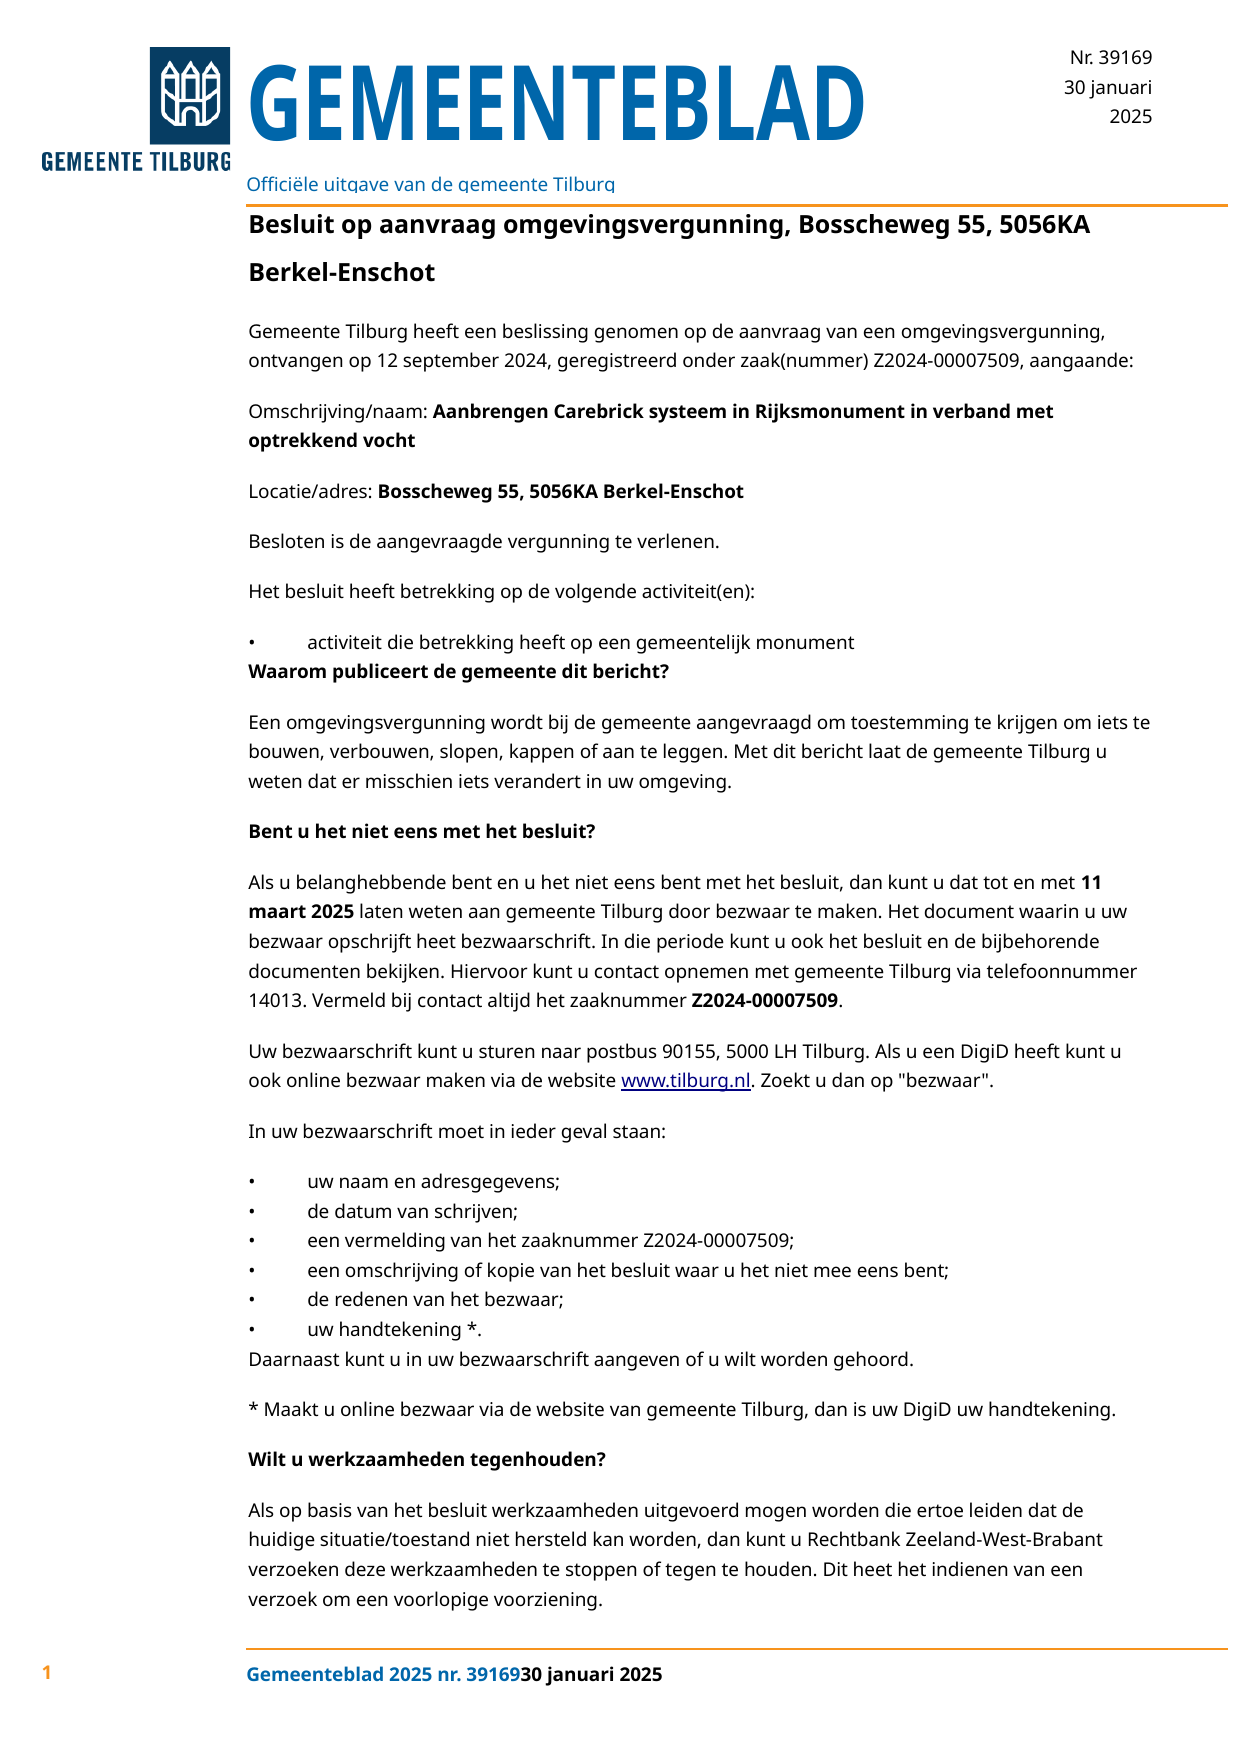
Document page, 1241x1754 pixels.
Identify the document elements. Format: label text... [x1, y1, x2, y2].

picture [41, 47, 231, 172]
text In uw bezwaarschrift moet in ieder geval staan: [248, 1118, 1152, 1144]
text Daarnaast kunt u in uw bezwaarschrift aangeven of u wilt worden gehoord. [248, 1346, 1152, 1372]
text Uw bezwaarschrift kunt u sturen naar postbus 90155, 5000 LH Tilburg. Als u een DigiD heeft kunt u ook online bezwaar maken via de website www.tilburg.nl. Zoekt u dan op "bezwaar". [248, 1038, 1152, 1093]
text Wilt u werkzaamheden tegenhouden? [248, 1447, 1152, 1472]
text Bent u het niet eens met het besluit? [248, 819, 1152, 844]
text Als u belanghebbende bent en u het niet eens bent met het besluit, dan kunt u dat tot en met 11 maart 2025 laten weten aan gemeente Tilburg door bezwaar te maken. Het document waarin u uw bezwaar opschrijft heet bezwaarschrift. In die periode kunt u ook het besluit en de bijbehorende documenten bekijken. Hiervoor kunt u contact opnemen met gemeente Tilburg via telefoonnummer 14013. Vermeld bij contact altijd het zaaknummer Z2024-00007509. [248, 869, 1152, 1013]
text Een omgevingsvergunning wordt bij de gemeente aangevraagd om toestemming te krijgen om iets te bouwen, verbouwen, slopen, kappen of aan te leggen. Met dit bericht laat de gemeente Tilburg u weten dat er misschien iets verandert in uw omgeving. [248, 709, 1152, 794]
list uw naam en adresgegevens; [248, 1168, 1152, 1194]
text Omschrijving/naam: Aanbrengen Carebrick systeem in Rijksmonument in verband met optrekkend vocht [248, 398, 1152, 453]
list de redenen van het bezwaar; [248, 1287, 1152, 1312]
text * Maakt u online bezwaar via de website van gemeente Tilburg, dan is uw DigiD uw handtekening. [248, 1396, 1152, 1422]
list de datum van schrijven; [248, 1198, 1152, 1224]
text Besluit op aanvraag omgevingsvergunning, Bosscheweg 55, 5056KA Berkel-Enschot [248, 207, 1152, 288]
list activiteit die betrekking heeft op een gemeentelijk monument [248, 629, 1152, 655]
text Het besluit heeft betrekking op de volgende activiteit(en): [248, 579, 1152, 604]
list uw handtekening *. [248, 1316, 1152, 1342]
text Waarom publiceert de gemeente dit bericht? [248, 659, 1152, 684]
text Gemeente Tilburg heeft een beslissing genomen op de aanvraag van een omgevingsvergunning, ontvangen op 12 september 2024, geregistreerd onder zaak(nummer) Z2024-00007509, aangaande: [248, 318, 1152, 373]
text Locatie/adres: Bosscheweg 55, 5056KA Berkel-Enschot [248, 478, 1152, 504]
list een omschrijving of kopie van het besluit waar u het niet mee eens bent; [248, 1257, 1152, 1283]
list een vermelding van het zaaknummer Z2024-00007509; [248, 1227, 1152, 1253]
text Als op basis van het besluit werkzaamheden uitgevoerd mogen worden die ertoe leiden dat de huidige situatie/toestand niet hersteld kan worden, dan kunt u Rechtbank Zeeland-West-Brabant verzoeken deze werkzaamheden te stoppen of tegen te houden. Dit heet het indienen van een verzoek om een voorlopige voorziening. [248, 1497, 1152, 1612]
text Besloten is de aangevraagde vergunning te verlenen. [248, 528, 1152, 554]
